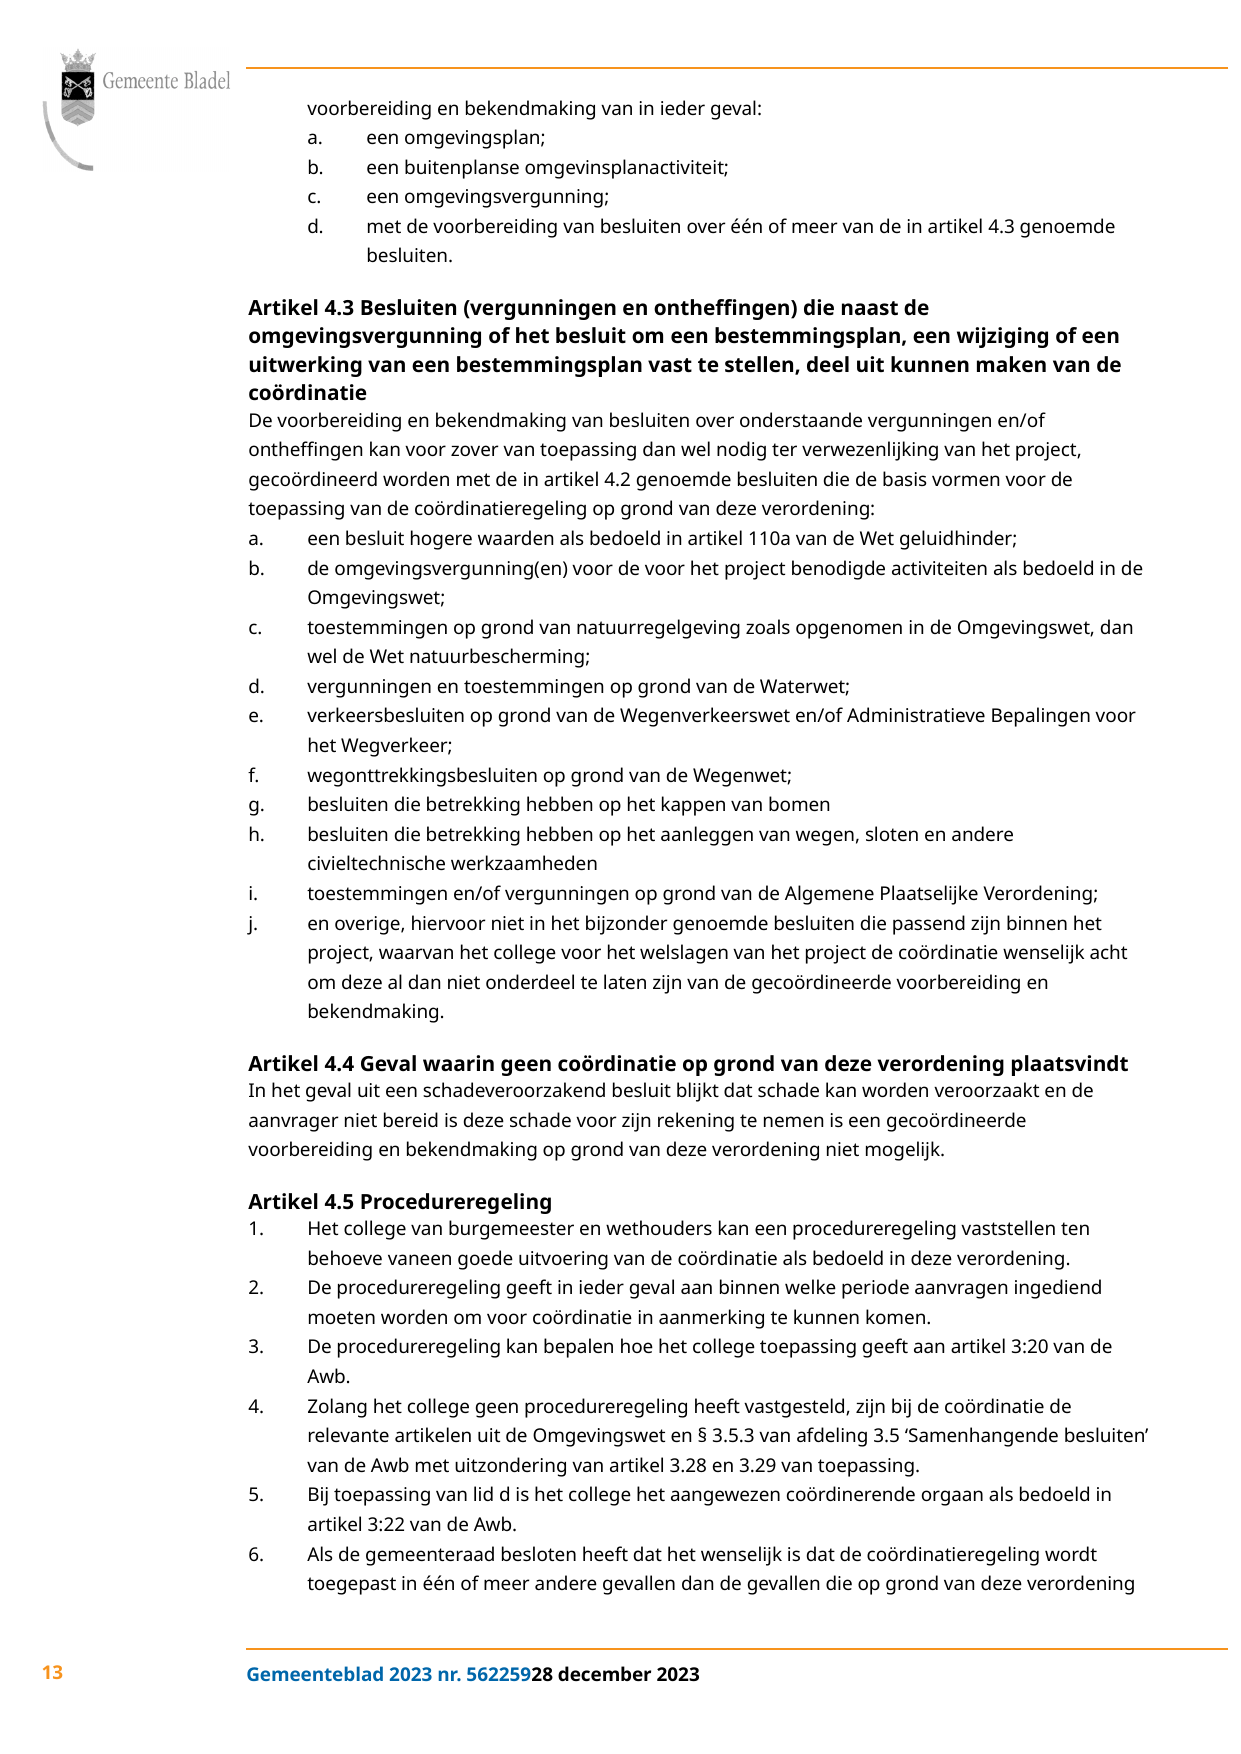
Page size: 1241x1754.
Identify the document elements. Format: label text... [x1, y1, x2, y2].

list een omgevingsplan; [307, 124, 1152, 150]
list Bij toepassing van lid d is het college het aangewezen coördinerende orgaan als bedoeld in artikel 3:22 van de Awb. [248, 1482, 1152, 1537]
text Artikel 4.5 Procedureregeling [248, 1187, 1152, 1215]
list een besluit hogere waarden als bedoeld in artikel 110a van de Wet geluidhinder; [248, 525, 1152, 551]
list een buitenplanse omgevinsplanactiviteit; [307, 154, 1152, 180]
list toestemmingen op grond van natuurregelgeving zoals opgenomen in de Omgevingswet, dan wel de Wet natuurbescherming; [248, 614, 1152, 669]
list De procedureregeling kan bepalen hoe het college toepassing geeft aan artikel 3:20 van de Awb. [248, 1334, 1152, 1389]
list besluiten die betrekking hebben op het kappen van bomen [248, 791, 1152, 817]
list verkeersbesluiten op grond van de Wegenverkeerswet en/of Administratieve Bepalingen voor het Wegverkeer; [248, 703, 1152, 758]
list De procedureregeling geeft in ieder geval aan binnen welke periode aanvragen ingediend moeten worden om voor coördinatie in aanmerking te kunnen komen. [248, 1274, 1152, 1330]
list Als de gemeenteraad besloten heeft dat het wenselijk is dat de coördinatieregeling wordt toegepast in één of meer andere gevallen dan de gevallen die op grond van deze verordening [248, 1541, 1152, 1596]
list en overige, hiervoor niet in het bijzonder genoemde besluiten die passend zijn binnen het project, waarvan het college voor het welslagen van het project de coördinatie wenselijk acht om deze al dan niet onderdeel te laten zijn van de gecoördineerde voorbereiding en bekendmaking. [248, 910, 1152, 1024]
list wegonttrekkingsbesluiten op grond van de Wegenwet; [248, 762, 1152, 788]
picture [41, 47, 231, 172]
list een omgevingsvergunning; [307, 183, 1152, 209]
list Het college van burgemeester en wethouders kan een procedureregeling vaststellen ten behoeve vaneen goede uitvoering van de coördinatie als bedoeld in deze verordening. [248, 1215, 1152, 1271]
list de omgevingsvergunning(en) voor de voor het project benodigde activiteiten als bedoeld in de Omgevingswet; [248, 555, 1152, 610]
text Artikel 4.4 Geval waarin geen coördinatie op grond van deze verordening plaatsvindt [248, 1049, 1152, 1077]
list besluiten die betrekking hebben op het aanleggen van wegen, sloten en andere civieltechnische werkzaamheden [248, 821, 1152, 876]
text In het geval uit een schadeveroorzakend besluit blijkt dat schade kan worden veroorzaakt en de aanvrager niet bereid is deze schade voor zijn rekening te nemen is een gecoördineerde voorbereiding en bekendmaking op grond van deze verordening niet mogelijk. [248, 1077, 1152, 1162]
list vergunningen en toestemmingen op grond van de Waterwet; [248, 673, 1152, 699]
list toestemmingen en/of vergunningen op grond van de Algemene Plaatselijke Verordening; [248, 880, 1152, 906]
list Zolang het college geen procedureregeling heeft vastgesteld, zijn bij de coördinatie de relevante artikelen uit de Omgevingswet en § 3.5.3 van afdeling 3.5 ‘Samenhangende besluiten’ van de Awb met uitzondering van artikel 3.28 en 3.29 van toepassing. [248, 1393, 1152, 1478]
text De voorbereiding en bekendmaking van besluiten over onderstaande vergunningen en/of ontheffingen kan voor zover van toepassing dan wel nodig ter verwezenlijking van het project, gecoördineerd worden met de in artikel 4.2 genoemde besluiten die de basis vormen voor de toepassing van de coördinatieregeling op grond van deze verordening: [248, 407, 1152, 521]
text Artikel 4.3 Besluiten (vergunningen en ontheffingen) die naast de omgevingsvergunning of het besluit om een bestemmingsplan, een wijziging of een uitwerking van een bestemmingsplan vast te stellen, deel uit kunnen maken van de coördinatie [248, 293, 1152, 407]
list met de voorbereiding van besluiten over één of meer van de in artikel 4.3 genoemde besluiten. [307, 213, 1152, 268]
list voorbereiding en bekendmaking van in ieder geval: [248, 95, 1152, 121]
